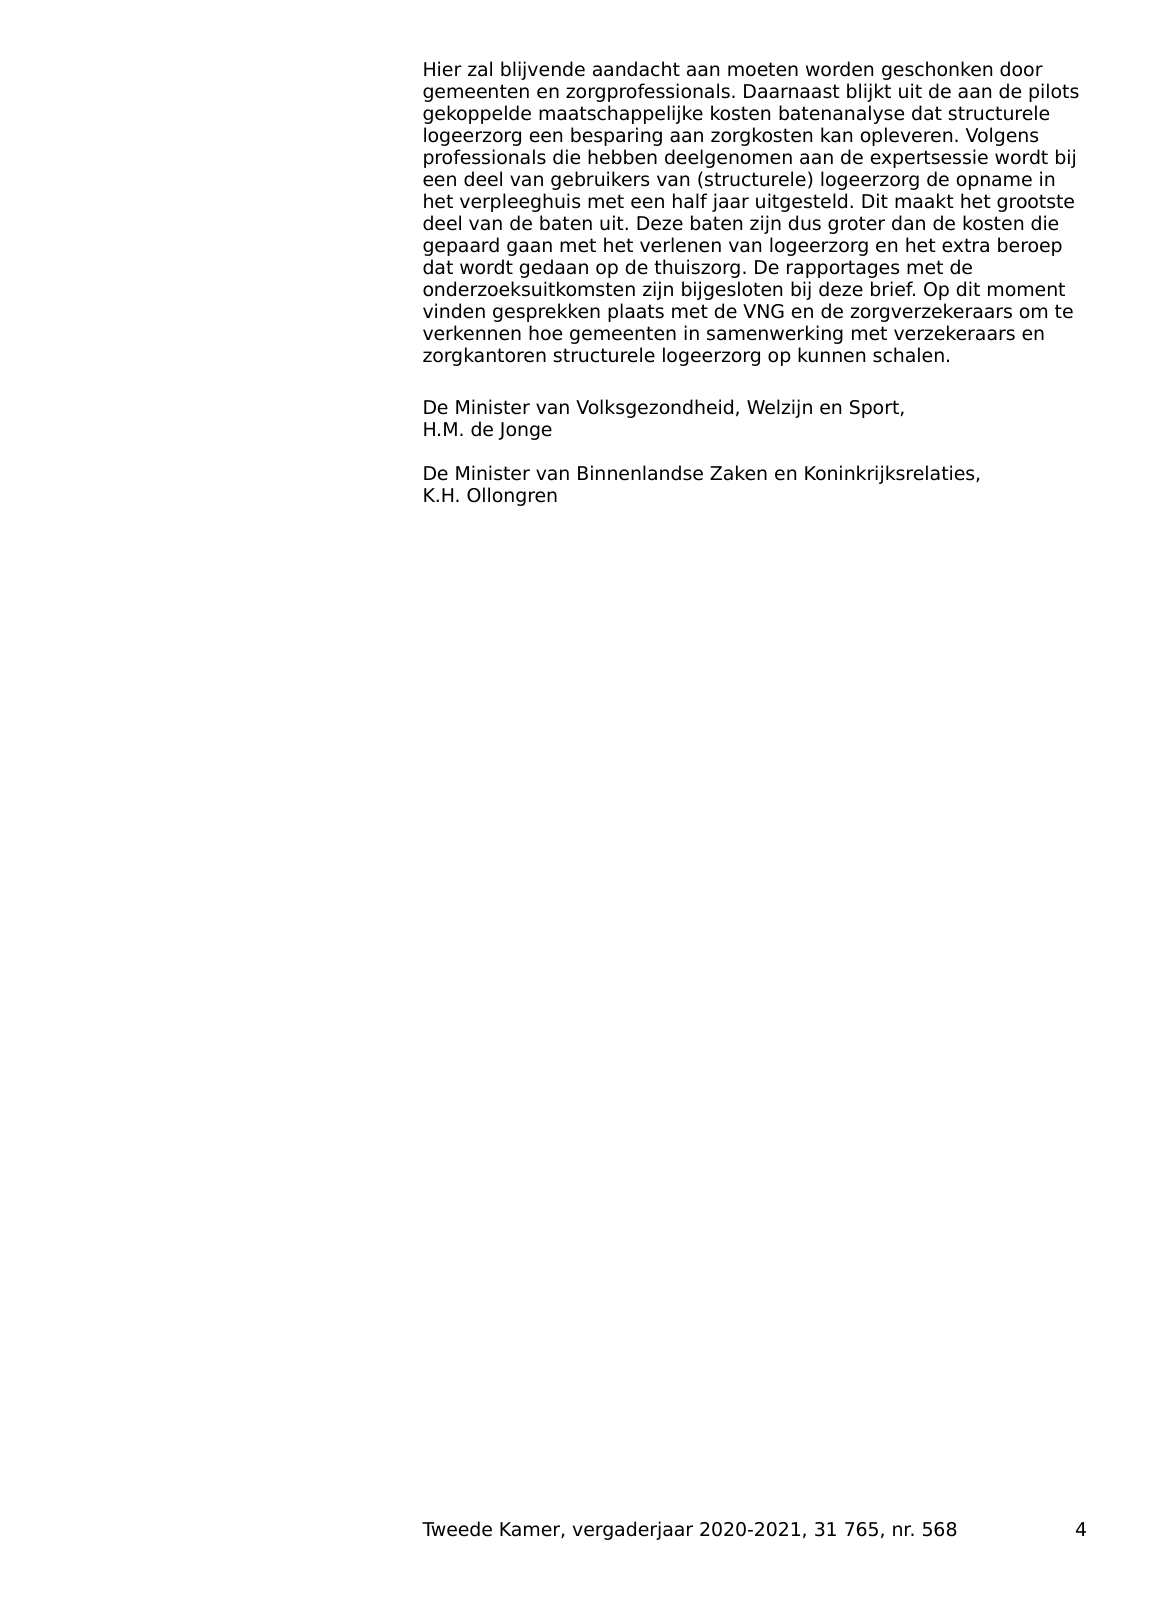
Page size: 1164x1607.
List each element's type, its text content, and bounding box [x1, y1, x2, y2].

text De Minister van Binnenlandse Zaken en Koninkrijksrelaties, K.H. Ollongren [422, 463, 1087, 507]
text De Minister van Volksgezondheid, Welzijn en Sport, H.M. de Jonge [422, 397, 1087, 441]
text Hier zal blijvende aandacht aan moeten worden geschonken door gemeenten en zorgprofessionals. Daarnaast blijkt uit de aan de pilots gekoppelde maatschappelijke kosten batenanalyse dat structurele logeerzorg een besparing aan zorgkosten kan opleveren. Volgens professionals die hebben deelgenomen aan de expertsessie wordt bij een deel van gebruikers van (structurele) logeerzorg de opname in het verpleeghuis met een half jaar uitgesteld. Dit maakt het grootste deel van de baten uit. Deze baten zijn dus groter dan de kosten die gepaard gaan met het verlenen van logeerzorg en het extra beroep dat wordt gedaan op de thuiszorg. De rapportages met de onderzoeksuitkomsten zijn bijgesloten bij deze brief. Op dit moment vinden gesprekken plaats met de VNG en de zorgverzekeraars om te verkennen hoe gemeenten in samenwerking met verzekeraars en zorgkantoren structurele logeerzorg op kunnen schalen. [422, 59, 1087, 367]
